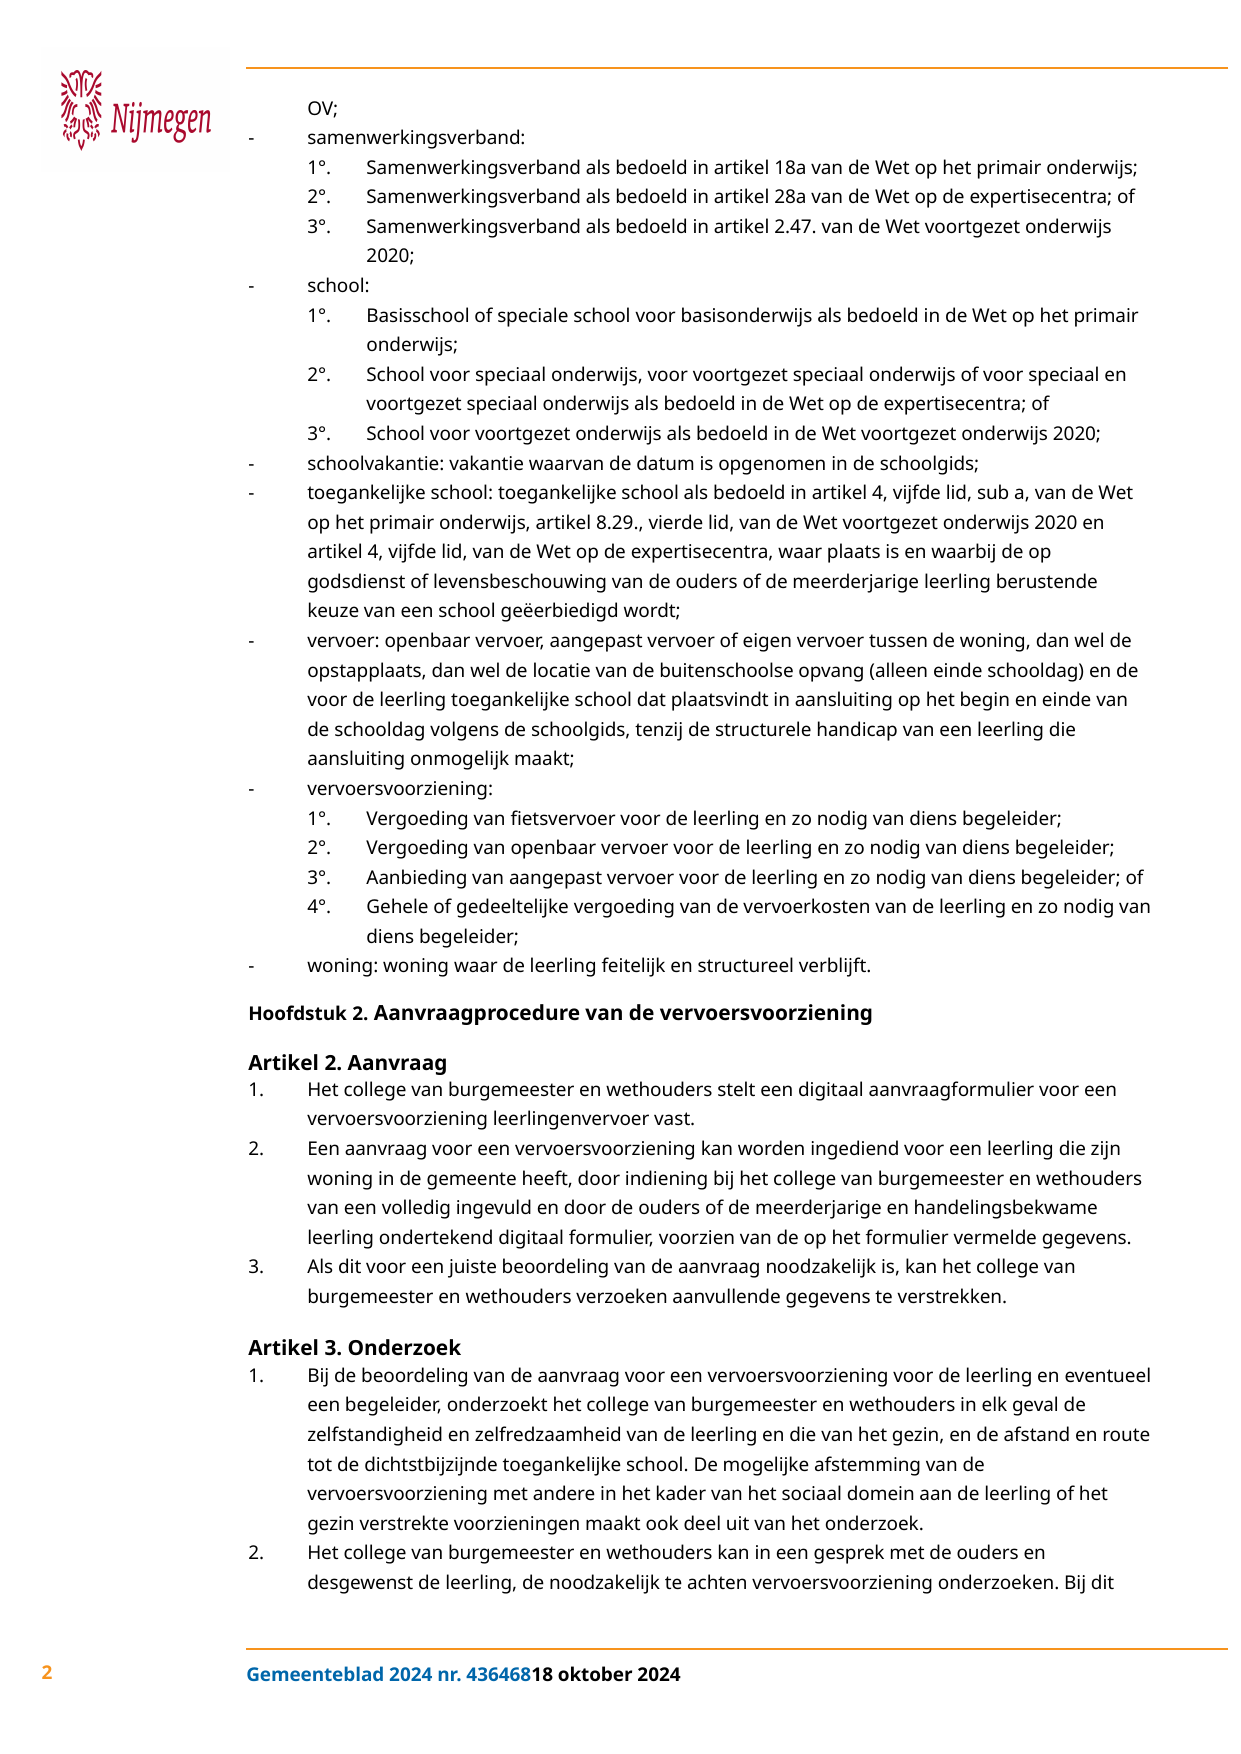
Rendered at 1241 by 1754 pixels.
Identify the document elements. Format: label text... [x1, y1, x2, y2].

list Vergoeding van openbaar vervoer voor de leerling en zo nodig van diens begeleider; [307, 834, 1152, 860]
list vervoer: openbaar vervoer, aangepast vervoer of eigen vervoer tussen de woning, dan wel de opstapplaats, dan wel de locatie van de buitenschoolse opvang (alleen einde schooldag) en de voor de leerling toegankelijke school dat plaatsvindt in aansluiting op het begin en einde van de schooldag volgens de schoolgids, tenzij de structurele handicap van een leerling die aansluiting onmogelijk maakt; [248, 627, 1152, 771]
list school: [248, 272, 1152, 298]
list samenwerkingsverband: [248, 124, 1152, 150]
list Gehele of gedeeltelijke vergoeding van de vervoerkosten van de leerling en zo nodig van diens begeleider; [307, 893, 1152, 949]
list OV; [248, 95, 1152, 121]
list School voor speciaal onderwijs, voor voortgezet speciaal onderwijs of voor speciaal en voortgezet speciaal onderwijs als bedoeld in de Wet op de expertisecentra; of [307, 361, 1152, 416]
list Een aanvraag voor een vervoersvoorziening kan worden ingediend voor een leerling die zijn woning in de gemeente heeft, door indiening bij het college van burgemeester en wethouders van een volledig ingevuld en door de ouders of de meerderjarige en handelingsbekwame leerling ondertekend digitaal formulier, voorzien van de op het formulier vermelde gegevens. [248, 1135, 1152, 1250]
picture [41, 47, 231, 172]
list Als dit voor een juiste beoordeling van de aanvraag noodzakelijk is, kan het college van burgemeester en wethouders verzoeken aanvullende gegevens te verstrekken. [248, 1253, 1152, 1309]
list Samenwerkingsverband als bedoeld in artikel 2.47. van de Wet voortgezet onderwijs 2020; [307, 213, 1152, 268]
list schoolvakantie: vakantie waarvan de datum is opgenomen in de schoolgids; [248, 450, 1152, 476]
list School voor voortgezet onderwijs als bedoeld in de Wet voortgezet onderwijs 2020; [307, 420, 1152, 446]
list Aanbieding van aangepast vervoer voor de leerling en zo nodig van diens begeleider; of [307, 864, 1152, 890]
text Artikel 2. Aanvraag [248, 1048, 1152, 1076]
list Het college van burgemeester en wethouders stelt een digitaal aanvraagformulier voor een vervoersvoorziening leerlingenvervoer vast. [248, 1076, 1152, 1131]
list toegankelijke school: toegankelijke school als bedoeld in artikel 4, vijfde lid, sub a, van de Wet op het primair onderwijs, artikel 8.29., vierde lid, van de Wet voortgezet onderwijs 2020 en artikel 4, vijfde lid, van de Wet op de expertisecentra, waar plaats is en waarbij de op godsdienst of levensbeschouwing van de ouders of de meerderjarige leerling berustende keuze van een school geëerbiedigd wordt; [248, 479, 1152, 623]
list Basisschool of speciale school voor basisonderwijs als bedoeld in de Wet op het primair onderwijs; [307, 302, 1152, 357]
list Bij de beoordeling van de aanvraag voor een vervoersvoorziening voor de leerling en eventueel een begeleider, onderzoekt het college van burgemeester en wethouders in elk geval de zelfstandigheid en zelfredzaamheid van de leerling en die van het gezin, en de afstand en route tot de dichtstbijzijnde toegankelijke school. De mogelijke afstemming van de vervoersvoorziening met andere in het kader van het sociaal domein aan de leerling of het gezin verstrekte voorzieningen maakt ook deel uit van het onderzoek. [248, 1362, 1152, 1536]
list Samenwerkingsverband als bedoeld in artikel 28a van de Wet op de expertisecentra; of [307, 183, 1152, 209]
list woning: woning waar de leerling feitelijk en structureel verblijft. [248, 953, 1152, 978]
list vervoersvoorziening: [248, 775, 1152, 801]
list Het college van burgemeester en wethouders kan in een gesprek met de ouders en desgewenst de leerling, de noodzakelijk te achten vervoersvoorziening onderzoeken. Bij dit [248, 1539, 1152, 1595]
list Samenwerkingsverband als bedoeld in artikel 18a van de Wet op het primair onderwijs; [307, 154, 1152, 180]
list Vergoeding van fietsvervoer voor de leerling en zo nodig van diens begeleider; [307, 805, 1152, 831]
text Hoofdstuk 2. Aanvraagprocedure van de vervoersvoorziening [248, 998, 1152, 1027]
text Artikel 3. Onderzoek [248, 1333, 1152, 1362]
